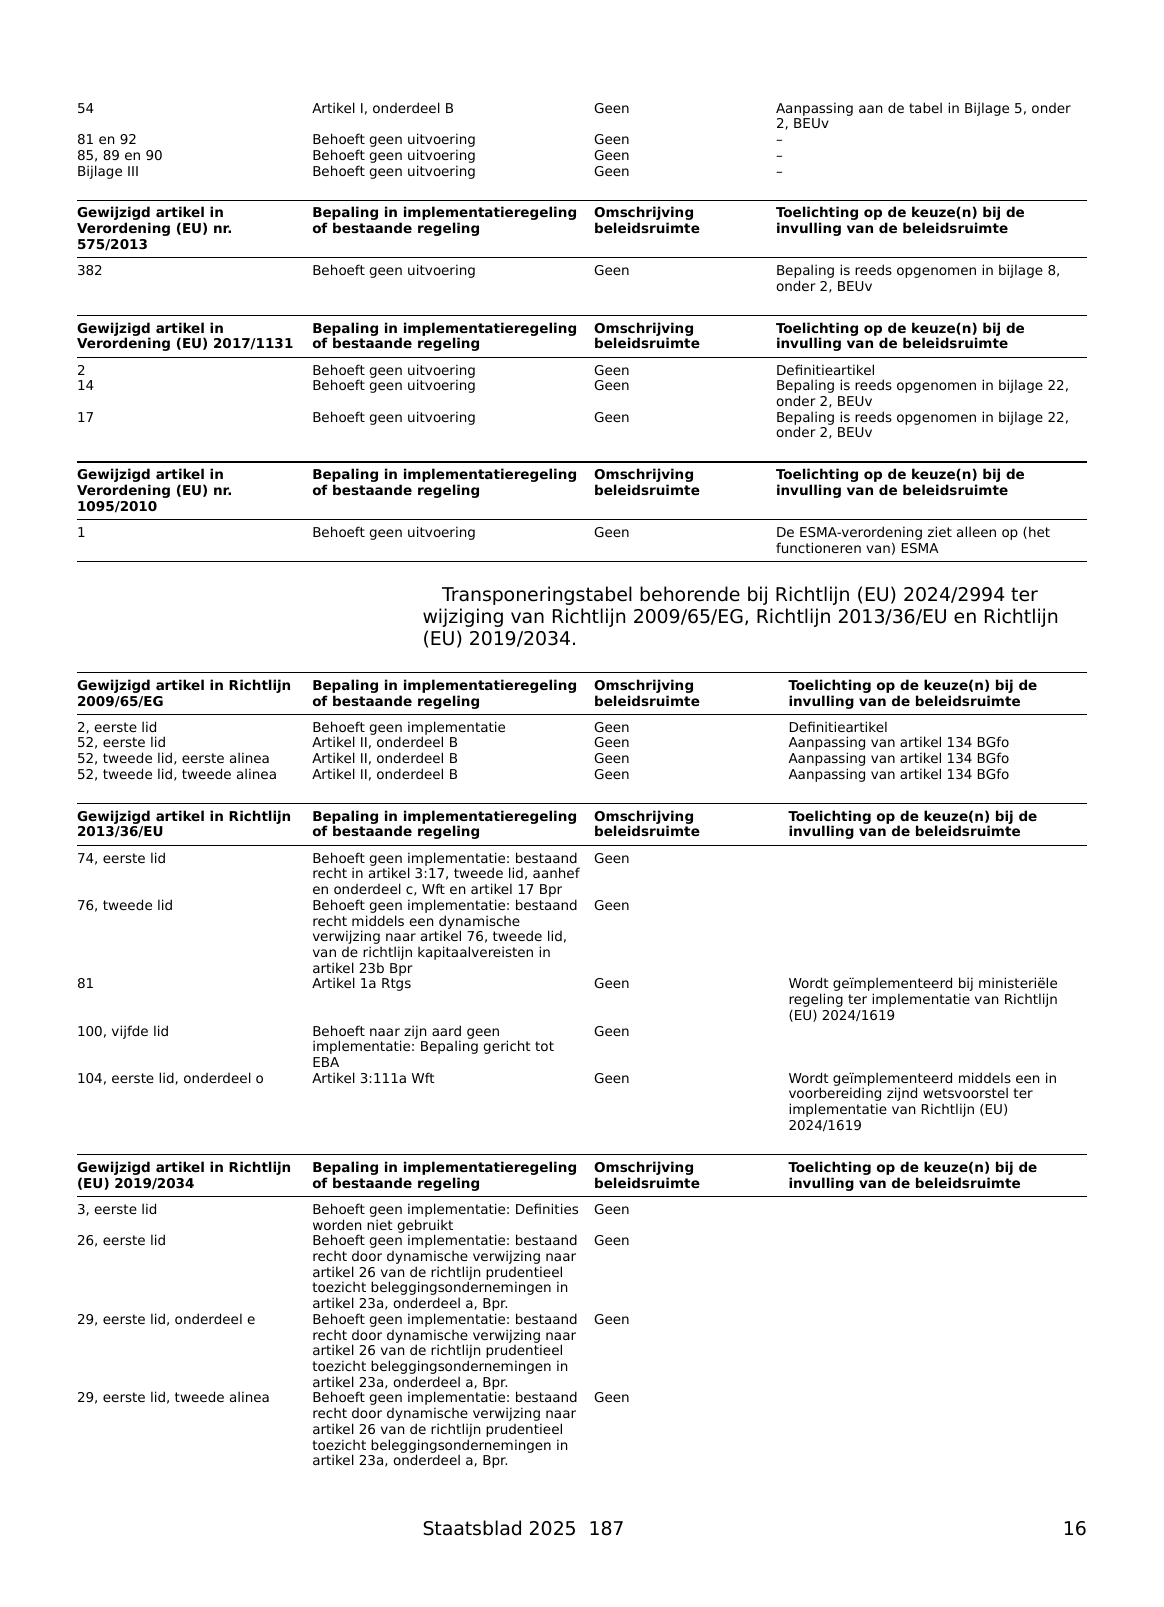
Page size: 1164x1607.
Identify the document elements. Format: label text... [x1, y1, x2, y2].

table_cell [77, 179, 1087, 199]
table_cell Bepaling in implementatieregeling of bestaande regeling [306, 316, 588, 357]
table_cell 2, eerste lid [77, 715, 306, 735]
table_cell Geen [588, 163, 770, 179]
table_cell 1 [77, 520, 306, 561]
table_cell Bepaling in implementatieregeling of bestaande regeling [306, 463, 588, 519]
table_cell 81 en 92 [77, 132, 306, 148]
table_cell Behoeft geen implementatie: Definities worden niet gebruikt [306, 1197, 588, 1233]
table_cell [783, 1312, 1087, 1390]
table_cell 26, eerste lid [77, 1233, 306, 1312]
table_cell Geen [588, 1312, 782, 1390]
table_cell [77, 783, 1087, 803]
table_cell [783, 1390, 1087, 1469]
table_cell Geen [588, 132, 770, 148]
table_cell Aanpassing van artikel 134 BGfo [783, 767, 1087, 782]
table_cell Behoeft geen uitvoering [306, 148, 588, 163]
table_cell [783, 1024, 1087, 1071]
table_cell Behoeft geen uitvoering [306, 358, 588, 378]
table_cell [77, 1134, 1087, 1154]
table_cell Aanpassing van artikel 134 BGfo [783, 751, 1087, 767]
table_cell 81 [77, 976, 306, 1023]
table_cell Geen [588, 378, 770, 409]
table_cell Behoeft geen uitvoering [306, 520, 588, 561]
table_cell Behoeft geen uitvoering [306, 410, 588, 441]
table_cell Toelichting op de keuze(n) bij de invulling van de beleidsruimte [770, 316, 1087, 357]
table_cell Behoeft geen implementatie: bestaand recht door dynamische verwijzing naar artikel 26 van de richtlijn prudentieel toezicht beleggingsondernemingen in artikel 23a, onderdeel a, Bpr. [306, 1233, 588, 1312]
table_cell Aanpassing van artikel 134 BGfo [783, 735, 1087, 751]
table_cell – [770, 148, 1087, 163]
table_cell Bepaling in implementatieregeling of bestaande regeling [306, 804, 588, 845]
table_cell [588, 441, 770, 461]
table_cell Geen [588, 520, 770, 561]
table_cell 52, tweede lid, tweede alinea [77, 767, 306, 782]
table_cell Bepaling in implementatieregeling of bestaande regeling [306, 1155, 588, 1196]
table_cell Gewijzigd artikel in Verordening (EU) nr. 1095/2010 [77, 463, 306, 519]
table_cell – [770, 163, 1087, 179]
table_header Gewijzigd artikel in Richtlijn 2009/65/EG [77, 673, 306, 714]
table_cell De ESMA-verordening ziet alleen op (het functioneren van) ESMA [770, 520, 1087, 561]
table_cell Bepaling is reeds opgenomen in bijlage 8, onder 2, BEUv [770, 258, 1087, 294]
table_cell 104, eerste lid, onderdeel o [77, 1071, 306, 1133]
table_cell Wordt geïmplementeerd middels een in voorbereiding zijnd wetsvoorstel ter implementatie van Richtlijn (EU) 2024/1619 [783, 1071, 1087, 1133]
table_cell [783, 898, 1087, 976]
table_cell [783, 846, 1087, 898]
table_cell Gewijzigd artikel in Richtlijn 2013/36/EU [77, 804, 306, 845]
table_cell Definitieartikel [770, 358, 1087, 378]
table_cell Toelichting op de keuze(n) bij de invulling van de beleidsruimte [770, 201, 1087, 257]
table_cell Bepaling is reeds opgenomen in bijlage 22, onder 2, BEUv [770, 378, 1087, 409]
table_cell Geen [588, 715, 782, 735]
table_cell [770, 441, 1087, 461]
table_cell 74, eerste lid [77, 846, 306, 898]
table_cell Wordt geïmplementeerd bij ministeriële regeling ter implementatie van Richtlijn (EU) 2024/1619 [783, 976, 1087, 1023]
table_cell Geen [588, 767, 782, 782]
table_cell Geen [588, 1024, 782, 1071]
table_cell Toelichting op de keuze(n) bij de invulling van de beleidsruimte [783, 1155, 1087, 1196]
table_cell Omschrijving beleidsruimte [588, 201, 770, 257]
table_cell 29, eerste lid, onderdeel e [77, 1312, 306, 1390]
table_cell Behoeft geen implementatie: bestaand recht door dynamische verwijzing naar artikel 26 van de richtlijn prudentieel toezicht beleggingsondernemingen in artikel 23a, onderdeel a, Bpr. [306, 1390, 588, 1469]
table_cell Bijlage III [77, 163, 306, 179]
table_cell Geen [588, 100, 770, 132]
table_cell Omschrijving beleidsruimte [588, 463, 770, 519]
table_cell [306, 441, 588, 461]
table_cell 100, vijfde lid [77, 1024, 306, 1071]
table_cell Behoeft naar zijn aard geen implementatie: Bepaling gericht tot EBA [306, 1024, 588, 1071]
table_cell Behoeft geen implementatie [306, 715, 588, 735]
table_cell Geen [588, 898, 782, 976]
table_cell Aanpassing aan de tabel in Bijlage 5, onder 2, BEUv [770, 100, 1087, 132]
table_cell Behoeft geen uitvoering [306, 132, 588, 148]
table_cell Toelichting op de keuze(n) bij de invulling van de beleidsruimte [770, 463, 1087, 519]
table_cell Geen [588, 258, 770, 294]
table_cell 382 [77, 258, 306, 294]
table_cell Artikel 1a Rtgs [306, 976, 588, 1023]
table_cell 54 [77, 100, 306, 132]
table_cell 52, tweede lid, eerste alinea [77, 751, 306, 767]
table_cell Geen [588, 976, 782, 1023]
table_cell Geen [588, 846, 782, 898]
table_cell Geen [588, 410, 770, 441]
table_cell Behoeft geen implementatie: bestaand recht middels een dynamische verwijzing naar artikel 76, tweede lid, van de richtlijn kapitaalvereisten in artikel 23b Bpr [306, 898, 588, 976]
table_cell 17 [77, 410, 306, 441]
table_cell Gewijzigd artikel in Richtlijn (EU) 2019/2034 [77, 1155, 306, 1196]
table_cell Behoeft geen uitvoering [306, 258, 588, 294]
table_cell Bepaling in implementatieregeling of bestaande regeling [306, 201, 588, 257]
table_cell 76, tweede lid [77, 898, 306, 976]
table_cell Geen [588, 1233, 782, 1312]
table_cell Artikel II, onderdeel B [306, 751, 588, 767]
table_cell 85, 89 en 90 [77, 148, 306, 163]
table_cell [77, 441, 306, 461]
table_cell [783, 1233, 1087, 1312]
table_cell 3, eerste lid [77, 1197, 306, 1233]
table_cell Behoeft geen uitvoering [306, 163, 588, 179]
table_cell – [770, 132, 1087, 148]
table_cell Gewijzigd artikel in Verordening (EU) 2017/1131 [77, 316, 306, 357]
table_cell Artikel I, onderdeel B [306, 100, 588, 132]
table_cell Geen [588, 751, 782, 767]
table_cell Definitieartikel [783, 715, 1087, 735]
table_cell Behoeft geen implementatie: bestaand recht in artikel 3:17, tweede lid, aanhef en onderdeel c, Wft en artikel 17 Bpr [306, 846, 588, 898]
table_cell Artikel 3:111a Wft [306, 1071, 588, 1133]
table_cell 14 [77, 378, 306, 409]
table_cell Artikel II, onderdeel B [306, 767, 588, 782]
table_cell Omschrijving beleidsruimte [588, 804, 782, 845]
table_cell Omschrijving beleidsruimte [588, 316, 770, 357]
table_header Toelichting op de keuze(n) bij de invulling van de beleidsruimte [783, 673, 1087, 714]
table_cell Geen [588, 358, 770, 378]
table_cell Artikel II, onderdeel B [306, 735, 588, 751]
table_cell Geen [588, 1390, 782, 1469]
text Transponeringstabel behorende bij Richtlijn (EU) 2024/2994 ter wijziging van Richtlijn 2009/65/EG, Richtlijn 2013/36/EU en Richtlijn (EU) 2019/2034. [422, 584, 1087, 650]
table_cell [783, 1197, 1087, 1233]
table_cell Geen [588, 1197, 782, 1233]
table_cell Geen [588, 148, 770, 163]
table_cell Bepaling is reeds opgenomen in bijlage 22, onder 2, BEUv [770, 410, 1087, 441]
table_cell Gewijzigd artikel in Verordening (EU) nr. 575/2013 [77, 201, 306, 257]
table_header Bepaling in implementatieregeling of bestaande regeling [306, 673, 588, 714]
table_cell Behoeft geen uitvoering [306, 378, 588, 409]
table_cell [77, 294, 1087, 315]
table_cell 52, eerste lid [77, 735, 306, 751]
table_cell Behoeft geen implementatie: bestaand recht door dynamische verwijzing naar artikel 26 van de richtlijn prudentieel toezicht beleggingsondernemingen in artikel 23a, onderdeel a, Bpr. [306, 1312, 588, 1390]
table_cell Toelichting op de keuze(n) bij de invulling van de beleidsruimte [783, 804, 1087, 845]
table_header Omschrijving beleidsruimte [588, 673, 782, 714]
table_cell 29, eerste lid, tweede alinea [77, 1390, 306, 1469]
table_cell Geen [588, 735, 782, 751]
table_cell 2 [77, 358, 306, 378]
table_cell Geen [588, 1071, 782, 1133]
table_cell Omschrijving beleidsruimte [588, 1155, 782, 1196]
